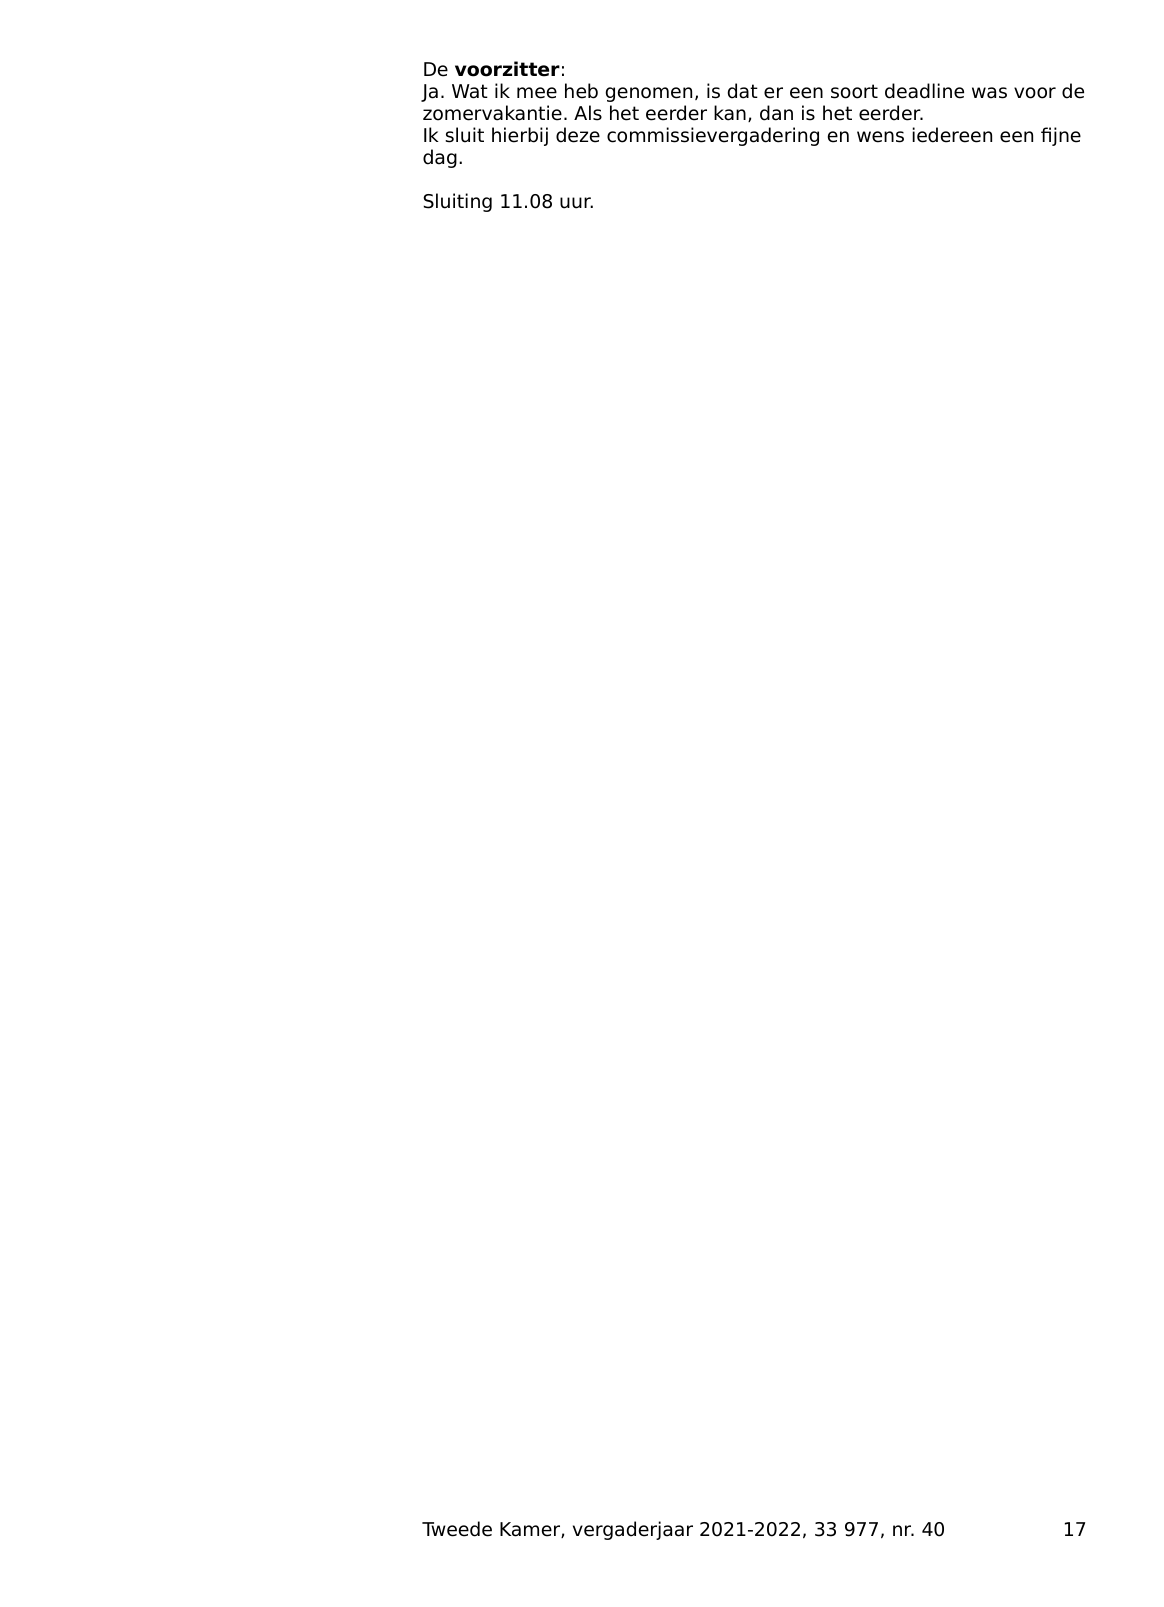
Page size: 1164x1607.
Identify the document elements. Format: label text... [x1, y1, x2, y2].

text De voorzitter: [422, 59, 1087, 81]
text Sluiting 11.08 uur. [422, 191, 1087, 213]
text Ja. Wat ik mee heb genomen, is dat er een soort deadline was voor de zomervakantie. Als het eerder kan, dan is het eerder. [422, 81, 1087, 125]
text Ik sluit hierbij deze commissievergadering en wens iedereen een fijne dag. [422, 125, 1087, 169]
